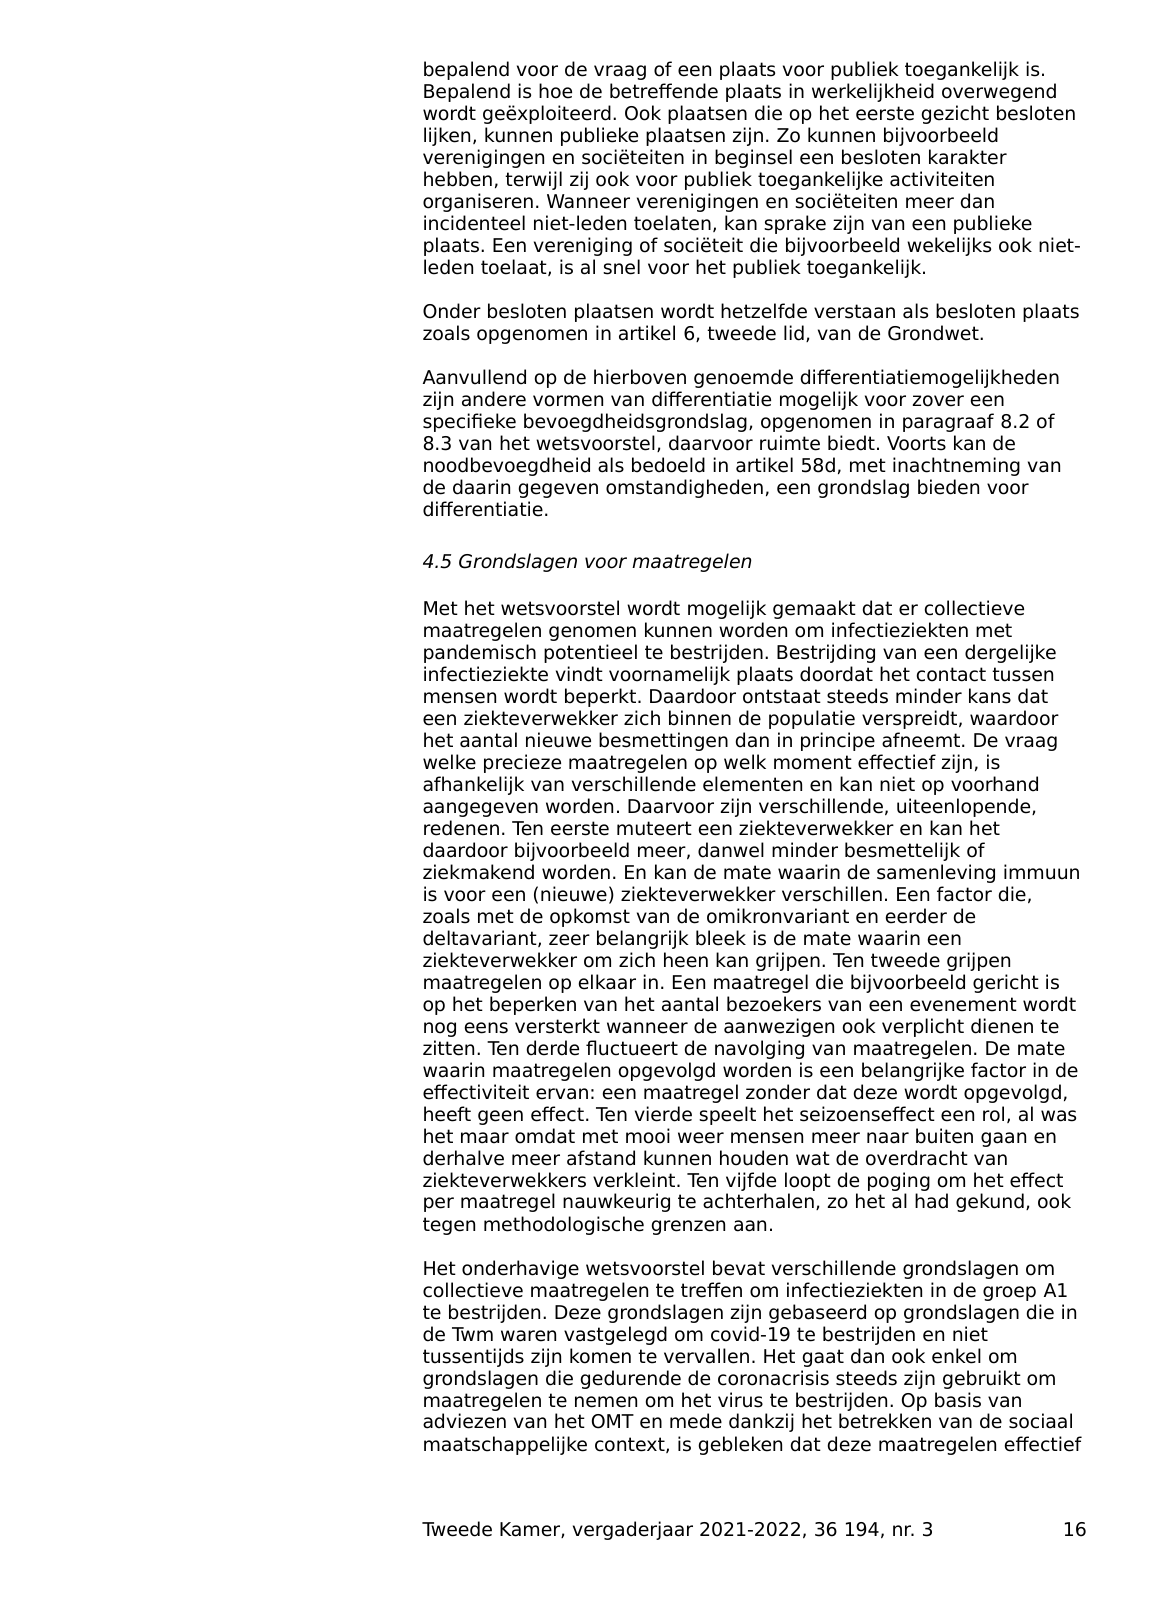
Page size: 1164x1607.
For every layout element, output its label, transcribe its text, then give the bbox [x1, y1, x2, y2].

text Het onderhavige wetsvoorstel bevat verschillende grondslagen om collectieve maatregelen te treffen om infectieziekten in de groep A1 te bestrijden. Deze grondslagen zijn gebaseerd op grondslagen die in de Twm waren vastgelegd om covid-19 te bestrijden en niet tussentijds zijn komen te vervallen. Het gaat dan ook enkel om grondslagen die gedurende de coronacrisis steeds zijn gebruikt om maatregelen te nemen om het virus te bestrijden. Op basis van adviezen van het OMT en mede dankzij het betrekken van de sociaal maatschappelijke context, is gebleken dat deze maatregelen effectief [422, 1258, 1087, 1455]
text Aanvullend op de hierboven genoemde differentiatiemogelijkheden zijn andere vormen van differentiatie mogelijk voor zover een specifieke bevoegdheidsgrondslag, opgenomen in paragraaf 8.2 of 8.3 van het wetsvoorstel, daarvoor ruimte biedt. Voorts kan de noodbevoegdheid als bedoeld in artikel 58d, met inachtneming van de daarin gegeven omstandigheden, een grondslag bieden voor differentiatie. [422, 367, 1087, 521]
text Met het wetsvoorstel wordt mogelijk gemaakt dat er collectieve maatregelen genomen kunnen worden om infectieziekten met pandemisch potentieel te bestrijden. Bestrijding van een dergelijke infectieziekte vindt voornamelijk plaats doordat het contact tussen mensen wordt beperkt. Daardoor ontstaat steeds minder kans dat een ziekteverwekker zich binnen de populatie verspreidt, waardoor het aantal nieuwe besmettingen dan in principe afneemt. De vraag welke precieze maatregelen op welk moment effectief zijn, is afhankelijk van verschillende elementen en kan niet op voorhand aangegeven worden. Daarvoor zijn verschillende, uiteenlopende, redenen. Ten eerste muteert een ziekteverwekker en kan het daardoor bijvoorbeeld meer, danwel minder besmettelijk of ziekmakend worden. En kan de mate waarin de samenleving immuun is voor een (nieuwe) ziekteverwekker verschillen. Een factor die, zoals met de opkomst van de omikronvariant en eerder de deltavariant, zeer belangrijk bleek is de mate waarin een ziekteverwekker om zich heen kan grijpen. Ten tweede grijpen maatregelen op elkaar in. Een maatregel die bijvoorbeeld gericht is op het beperken van het aantal bezoekers van een evenement wordt nog eens versterkt wanneer de aanwezigen ook verplicht dienen te zitten. Ten derde fluctueert de navolging van maatregelen. De mate waarin maatregelen opgevolgd worden is een belangrijke factor in de effectiviteit ervan: een maatregel zonder dat deze wordt opgevolgd, heeft geen effect. Ten vierde speelt het seizoenseffect een rol, al was het maar omdat met mooi weer mensen meer naar buiten gaan en derhalve meer afstand kunnen houden wat de overdracht van ziekteverwekkers verkleint. Ten vijfde loopt de poging om het effect per maatregel nauwkeurig te achterhalen, zo het al had gekund, ook tegen methodologische grenzen aan. [422, 598, 1087, 1235]
subtitle 4.5 Grondslagen voor maatregelen [422, 551, 1087, 573]
text bepalend voor de vraag of een plaats voor publiek toegankelijk is. Bepalend is hoe de betreffende plaats in werkelijkheid overwegend wordt geëxploiteerd. Ook plaatsen die op het eerste gezicht besloten lijken, kunnen publieke plaatsen zijn. Zo kunnen bijvoorbeeld verenigingen en sociëteiten in beginsel een besloten karakter hebben, terwijl zij ook voor publiek toegankelijke activiteiten organiseren. Wanneer verenigingen en sociëteiten meer dan incidenteel niet-leden toelaten, kan sprake zijn van een publieke plaats. Een vereniging of sociëteit die bijvoorbeeld wekelijks ook niet-leden toelaat, is al snel voor het publiek toegankelijk. [422, 59, 1087, 279]
text Onder besloten plaatsen wordt hetzelfde verstaan als besloten plaats zoals opgenomen in artikel 6, tweede lid, van de Grondwet. [422, 301, 1087, 345]
